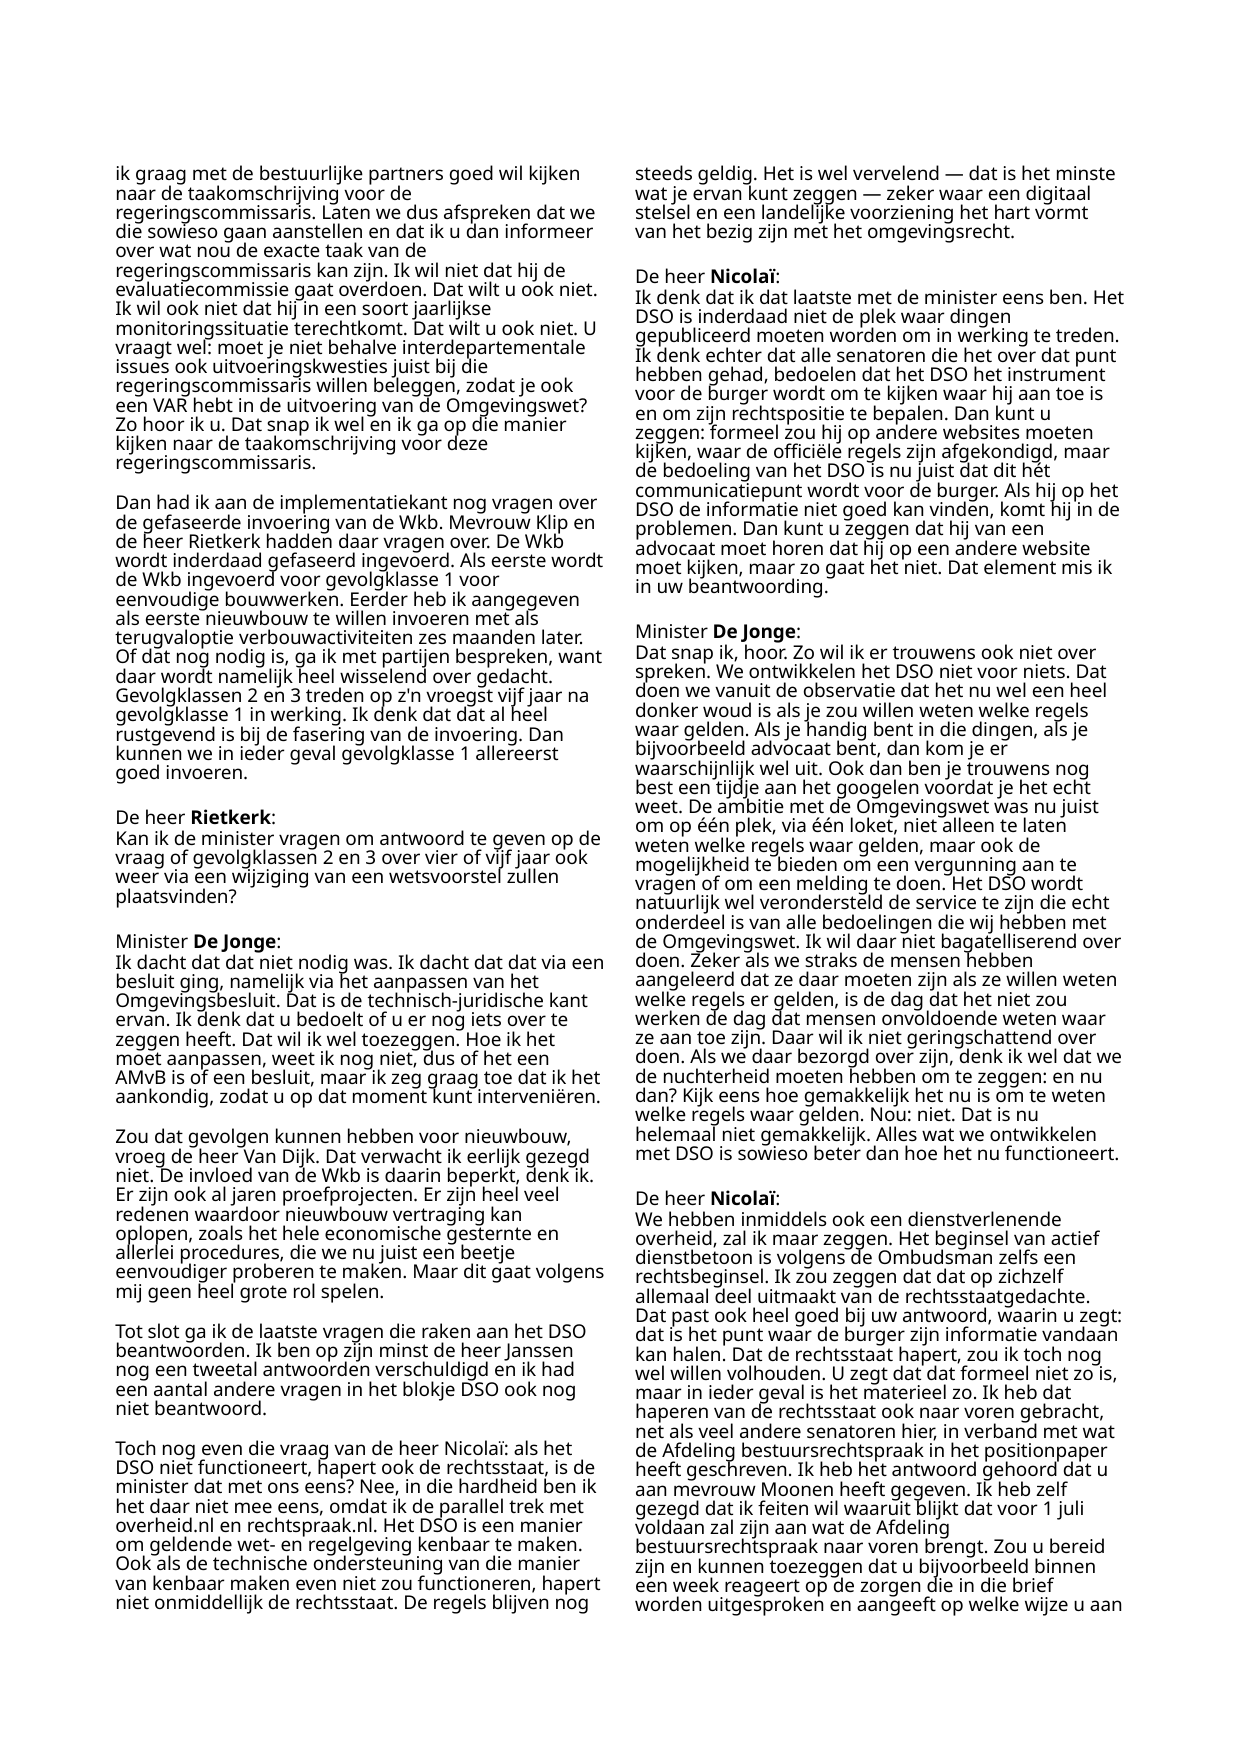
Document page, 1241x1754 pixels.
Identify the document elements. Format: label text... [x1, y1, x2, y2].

text Ik denk dat ik dat laatste met de minister eens ben. Het DSO is inderdaad niet de plek waar dingen gepubliceerd moeten worden om in werking te treden. Ik denk echter dat alle senatoren die het over dat punt hebben gehad, bedoelen dat het DSO het instrument voor de burger wordt om te kijken waar hij aan toe is en om zijn rechtspositie te bepalen. Dan kunt u zeggen: formeel zou hij op andere websites moeten kijken, waar de officiële regels zijn afgekondigd, maar de bedoeling van het DSO is nu juist dat dit hét communicatiepunt wordt voor de burger. Als hij op het DSO de informatie niet goed kan vinden, komt hij in de problemen. Dan kunt u zeggen dat hij van een advocaat moet horen dat hij op een andere website moet kijken, maar zo gaat het niet. Dat element mis ik in uw beantwoording. [635, 289, 1125, 597]
text De heer Rietkerk: [115, 804, 605, 830]
text Tot slot ga ik de laatste vragen die raken aan het DSO beantwoorden. Ik ben op zijn minst de heer Janssen nog een tweetal antwoorden verschuldigd en ik had een aantal andere vragen in het blokje DSO ook nog niet beantwoord. [115, 1323, 605, 1419]
text steeds geldig. Het is wel vervelend — dat is het minste wat je ervan kunt zeggen — zeker waar een digitaal stelsel en een landelijke voorziening het hart vormt van het bezig zijn met het omgevingsrecht. [635, 165, 1125, 242]
text Dan had ik aan de implementatiekant nog vragen over de gefaseerde invoering van de Wkb. Mevrouw Klip en de heer Rietkerk hadden daar vragen over. De Wkb wordt inderdaad gefaseerd ingevoerd. Als eerste wordt de Wkb ingevoerd voor gevolgklasse 1 voor eenvoudige bouwwerken. Eerder heb ik aangegeven als eerste nieuwbouw te willen invoeren met als terugvaloptie verbouwactiviteiten zes maanden later. Of dat nog nodig is, ga ik met partijen bespreken, want daar wordt namelijk heel wisselend over gedacht. Gevolgklassen 2 en 3 treden op z'n vroegst vijf jaar na gevolgklasse 1 in werking. Ik denk dat dat al heel rustgevend is bij de fasering van de invoering. Dan kunnen we in ieder geval gevolgklasse 1 allereerst goed invoeren. [115, 494, 605, 783]
text ik graag met de bestuurlijke partners goed wil kijken naar de taakomschrijving voor de regeringscommissaris. Laten we dus afspreken dat we die sowieso gaan aanstellen en dat ik u dan informeer over wat nou de exacte taak van de regeringscommissaris kan zijn. Ik wil niet dat hij de evaluatiecommissie gaat overdoen. Dat wilt u ook niet. Ik wil ook niet dat hij in een soort jaarlijkse monitoringssituatie terechtkomt. Dat wilt u ook niet. U vraagt wel: moet je niet behalve interdepartementale issues ook uitvoeringskwesties juist bij die regeringscommissaris willen beleggen, zodat je ook een VAR hebt in de uitvoering van de Omgevingswet? Zo hoor ik u. Dat snap ik wel en ik ga op die manier kijken naar de taakomschrijving voor deze regeringscommissaris. [115, 165, 605, 474]
text De heer Nicolaï: [635, 263, 1125, 289]
text Ik dacht dat dat niet nodig was. Ik dacht dat dat via een besluit ging, namelijk via het aanpassen van het Omgevingsbesluit. Dat is de technisch-juridische kant ervan. Ik denk dat u bedoelt of u er nog iets over te zeggen heeft. Dat wil ik wel toezeggen. Hoe ik het moet aanpassen, weet ik nog niet, dus of het een AMvB is of een besluit, maar ik zeg graag toe dat ik het aankondig, zodat u op dat moment kunt interveniëren. [115, 954, 605, 1108]
text De heer Nicolaï: [635, 1185, 1125, 1211]
text Kan ik de minister vragen om antwoord te geven op de vraag of gevolgklassen 2 en 3 over vier of vijf jaar ook weer via een wijziging van een wetsvoorstel zullen plaatsvinden? [115, 830, 605, 907]
text We hebben inmiddels ook een dienstverlenende overheid, zal ik maar zeggen. Het beginsel van actief dienstbetoon is volgens de Ombudsman zelfs een rechtsbeginsel. Ik zou zeggen dat dat op zichzelf allemaal deel uitmaakt van de rechtsstaatgedachte. Dat past ook heel goed bij uw antwoord, waarin u zegt: dat is het punt waar de burger zijn informatie vandaan kan halen. Dat de rechtsstaat hapert, zou ik toch nog wel willen volhouden. U zegt dat dat formeel niet zo is, maar in ieder geval is het materieel zo. Ik heb dat haperen van de rechtsstaat ook naar voren gebracht, net als veel andere senatoren hier, in verband met wat de Afdeling bestuursrechtspraak in het positionpaper heeft geschreven. Ik heb het antwoord gehoord dat u aan mevrouw Moonen heeft gegeven. Ik heb zelf gezegd dat ik feiten wil waaruit blijkt dat voor 1 juli voldaan zal zijn aan wat de Afdeling bestuursrechtspraak naar voren brengt. Zou u bereid zijn en kunnen toezeggen dat u bijvoorbeeld binnen een week reageert op de zorgen die in die brief worden uitgesproken en aangeeft op welke wijze u aan [635, 1211, 1125, 1615]
text Minister De Jonge: [635, 618, 1125, 644]
text Minister De Jonge: [115, 928, 605, 954]
text Zou dat gevolgen kunnen hebben voor nieuwbouw, vroeg de heer Van Dijk. Dat verwacht ik eerlijk gezegd niet. De invloed van de Wkb is daarin beperkt, denk ik. Er zijn ook al jaren proefprojecten. Er zijn heel veel redenen waardoor nieuwbouw vertraging kan oplopen, zoals het hele economische gesternte en allerlei procedures, die we nu juist een beetje eenvoudiger proberen te maken. Maar dit gaat volgens mij geen heel grote rol spelen. [115, 1128, 605, 1302]
text Dat snap ik, hoor. Zo wil ik er trouwens ook niet over spreken. We ontwikkelen het DSO niet voor niets. Dat doen we vanuit de observatie dat het nu wel een heel donker woud is als je zou willen weten welke regels waar gelden. Als je handig bent in die dingen, als je bijvoorbeeld advocaat bent, dan kom je er waarschijnlijk wel uit. Ook dan ben je trouwens nog best een tijdje aan het googelen voordat je het echt weet. De ambitie met de Omgevingswet was nu juist om op één plek, via één loket, niet alleen te laten weten welke regels waar gelden, maar ook de mogelijkheid te bieden om een vergunning aan te vragen of om een melding te doen. Het DSO wordt natuurlijk wel verondersteld de service te zijn die echt onderdeel is van alle bedoelingen die wij hebben met de Omgevingswet. Ik wil daar niet bagatelliserend over doen. Zeker als we straks de mensen hebben aangeleerd dat ze daar moeten zijn als ze willen weten welke regels er gelden, is de dag dat het niet zou werken de dag dat mensen onvoldoende weten waar ze aan toe zijn. Daar wil ik niet geringschattend over doen. Als we daar bezorgd over zijn, denk ik wel dat we de nuchterheid moeten hebben om te zeggen: en nu dan? Kijk eens hoe gemakkelijk het nu is om te weten welke regels waar gelden. Nou: niet. Dat is nu helemaal niet gemakkelijk. Alles wat we ontwikkelen met DSO is sowieso beter dan hoe het nu functioneert. [635, 644, 1125, 1164]
text Toch nog even die vraag van de heer Nicolaï: als het DSO niet functioneert, hapert ook de rechtsstaat, is de minister dat met ons eens? Nee, in die hardheid ben ik het daar niet mee eens, omdat ik de parallel trek met overheid.nl en rechtspraak.nl. Het DSO is een manier om geldende wet- en regelgeving kenbaar te maken. Ook als de technische ondersteuning van die manier van kenbaar maken even niet zou functioneren, hapert niet onmiddellijk de rechtsstaat. De regels blijven nog [115, 1440, 605, 1613]
